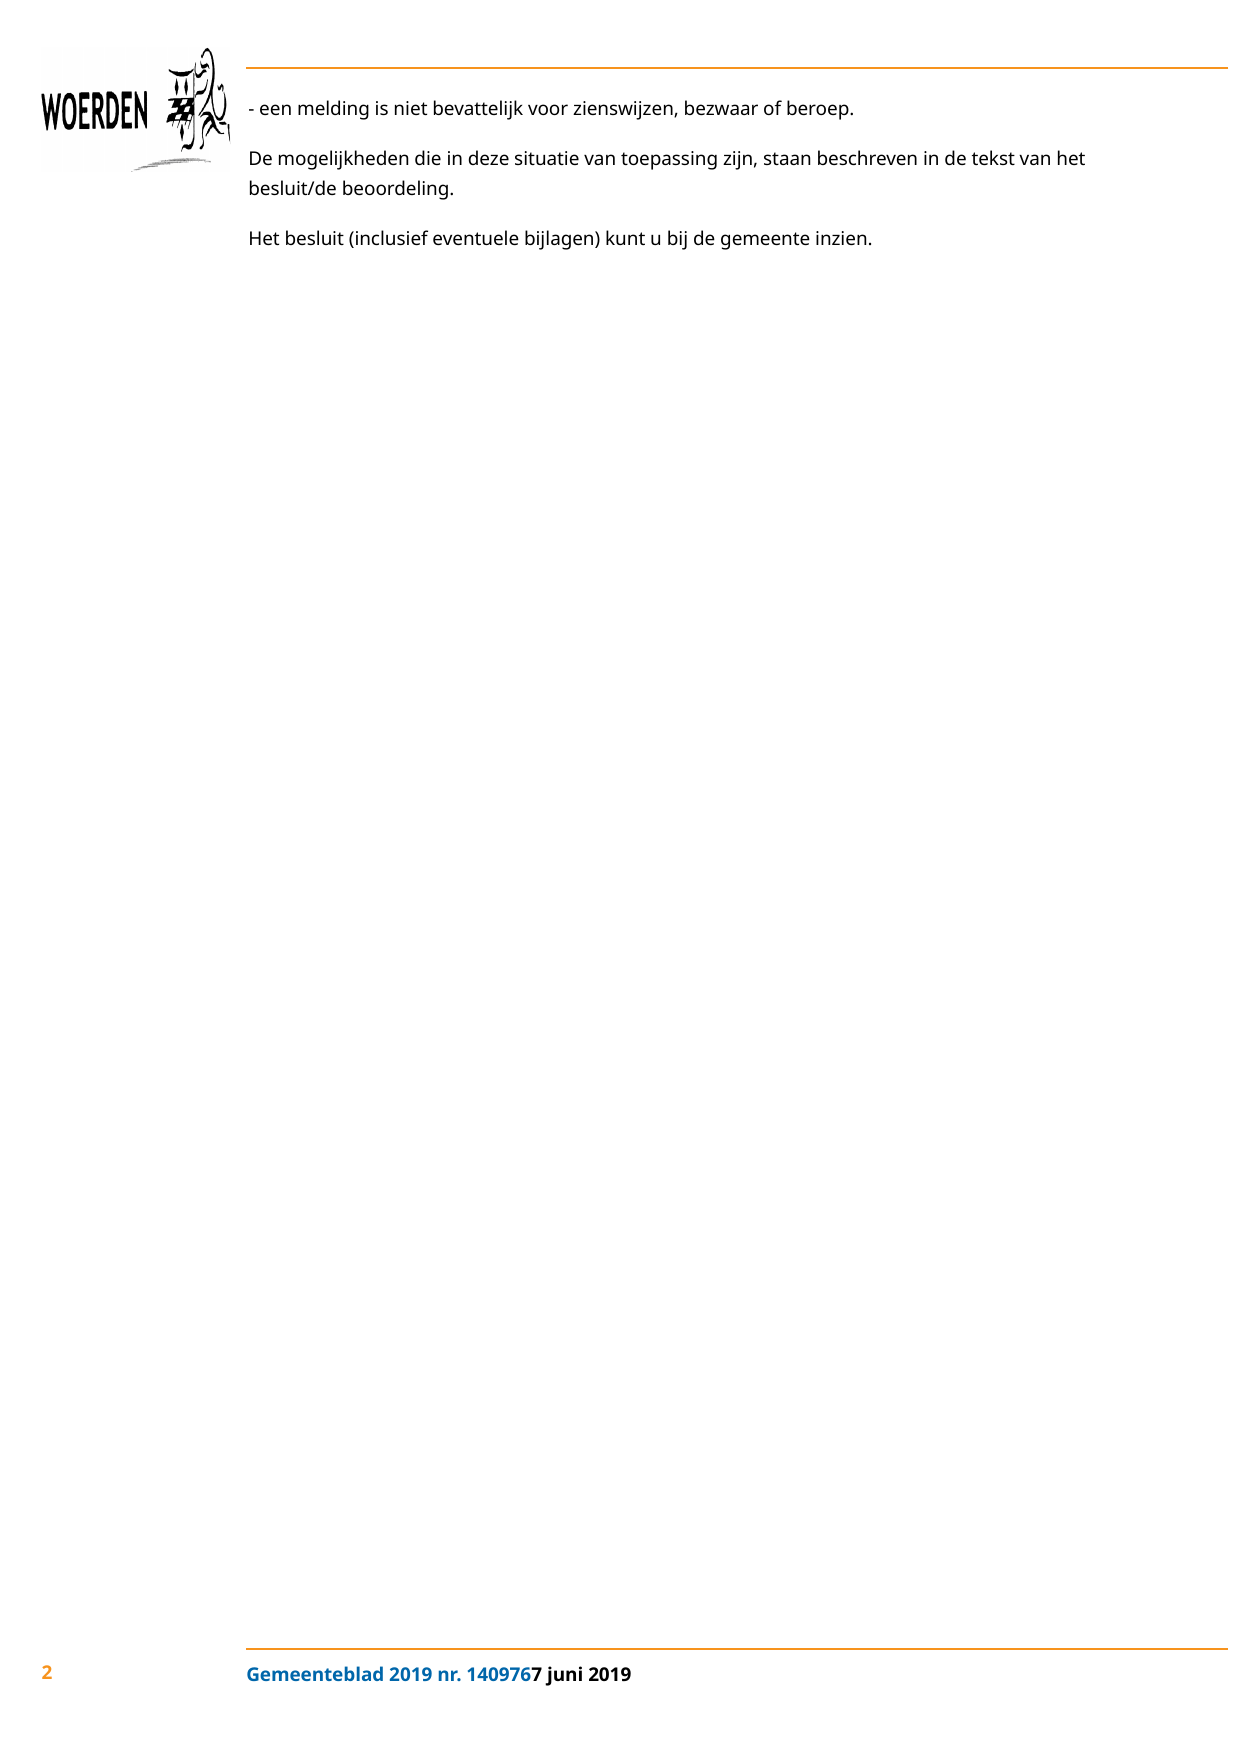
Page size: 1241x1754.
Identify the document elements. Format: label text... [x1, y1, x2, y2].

text De mogelijkheden die in deze situatie van toepassing zijn, staan beschreven in de tekst van het besluit/de beoordeling. [248, 145, 1152, 201]
text Het besluit (inclusief eventuele bijlagen) kunt u bij de gemeente inzien. [248, 225, 1152, 251]
picture [41, 47, 231, 172]
text - een melding is niet bevattelijk voor zienswijzen, bezwaar of beroep. [248, 95, 1152, 121]
